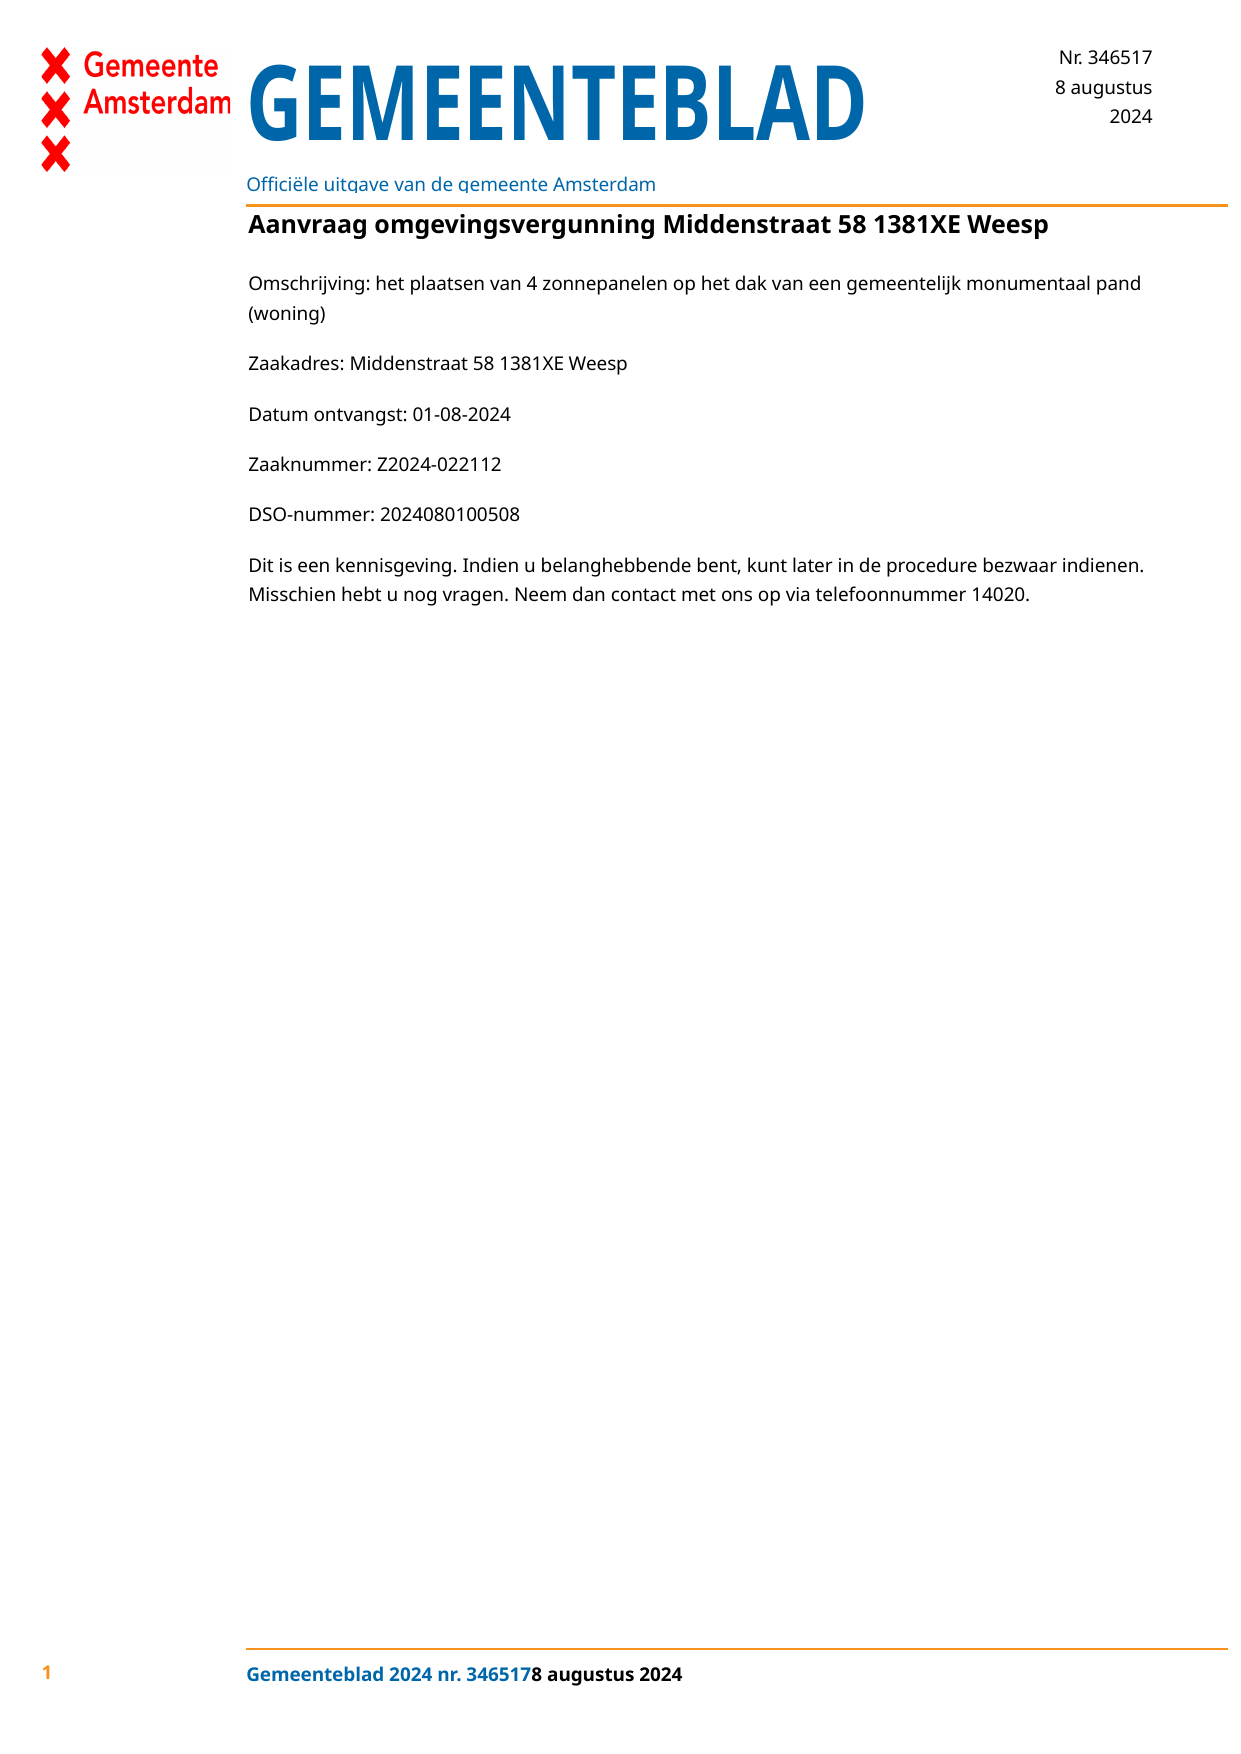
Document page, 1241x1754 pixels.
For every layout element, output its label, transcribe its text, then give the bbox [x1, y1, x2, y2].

text Zaakadres: Middenstraat 58 1381XE Weesp [248, 350, 1152, 376]
text Omschrijving: het plaatsen van 4 zonnepanelen op het dak van een gemeentelijk monumentaal pand (woning) [248, 270, 1152, 326]
picture [41, 47, 231, 172]
text Dit is een kennisgeving. Indien u belanghebbende bent, kunt later in de procedure bezwaar indienen. Misschien hebt u nog vragen. Neem dan contact met ons op via telefoonnummer 14020. [248, 552, 1152, 607]
text Zaaknummer: Z2024-022112 [248, 451, 1152, 477]
text DSO-nummer: 2024080100508 [248, 502, 1152, 527]
text Datum ontvangst: 01-08-2024 [248, 401, 1152, 426]
text Aanvraag omgevingsvergunning Middenstraat 58 1381XE Weesp [248, 207, 1152, 241]
